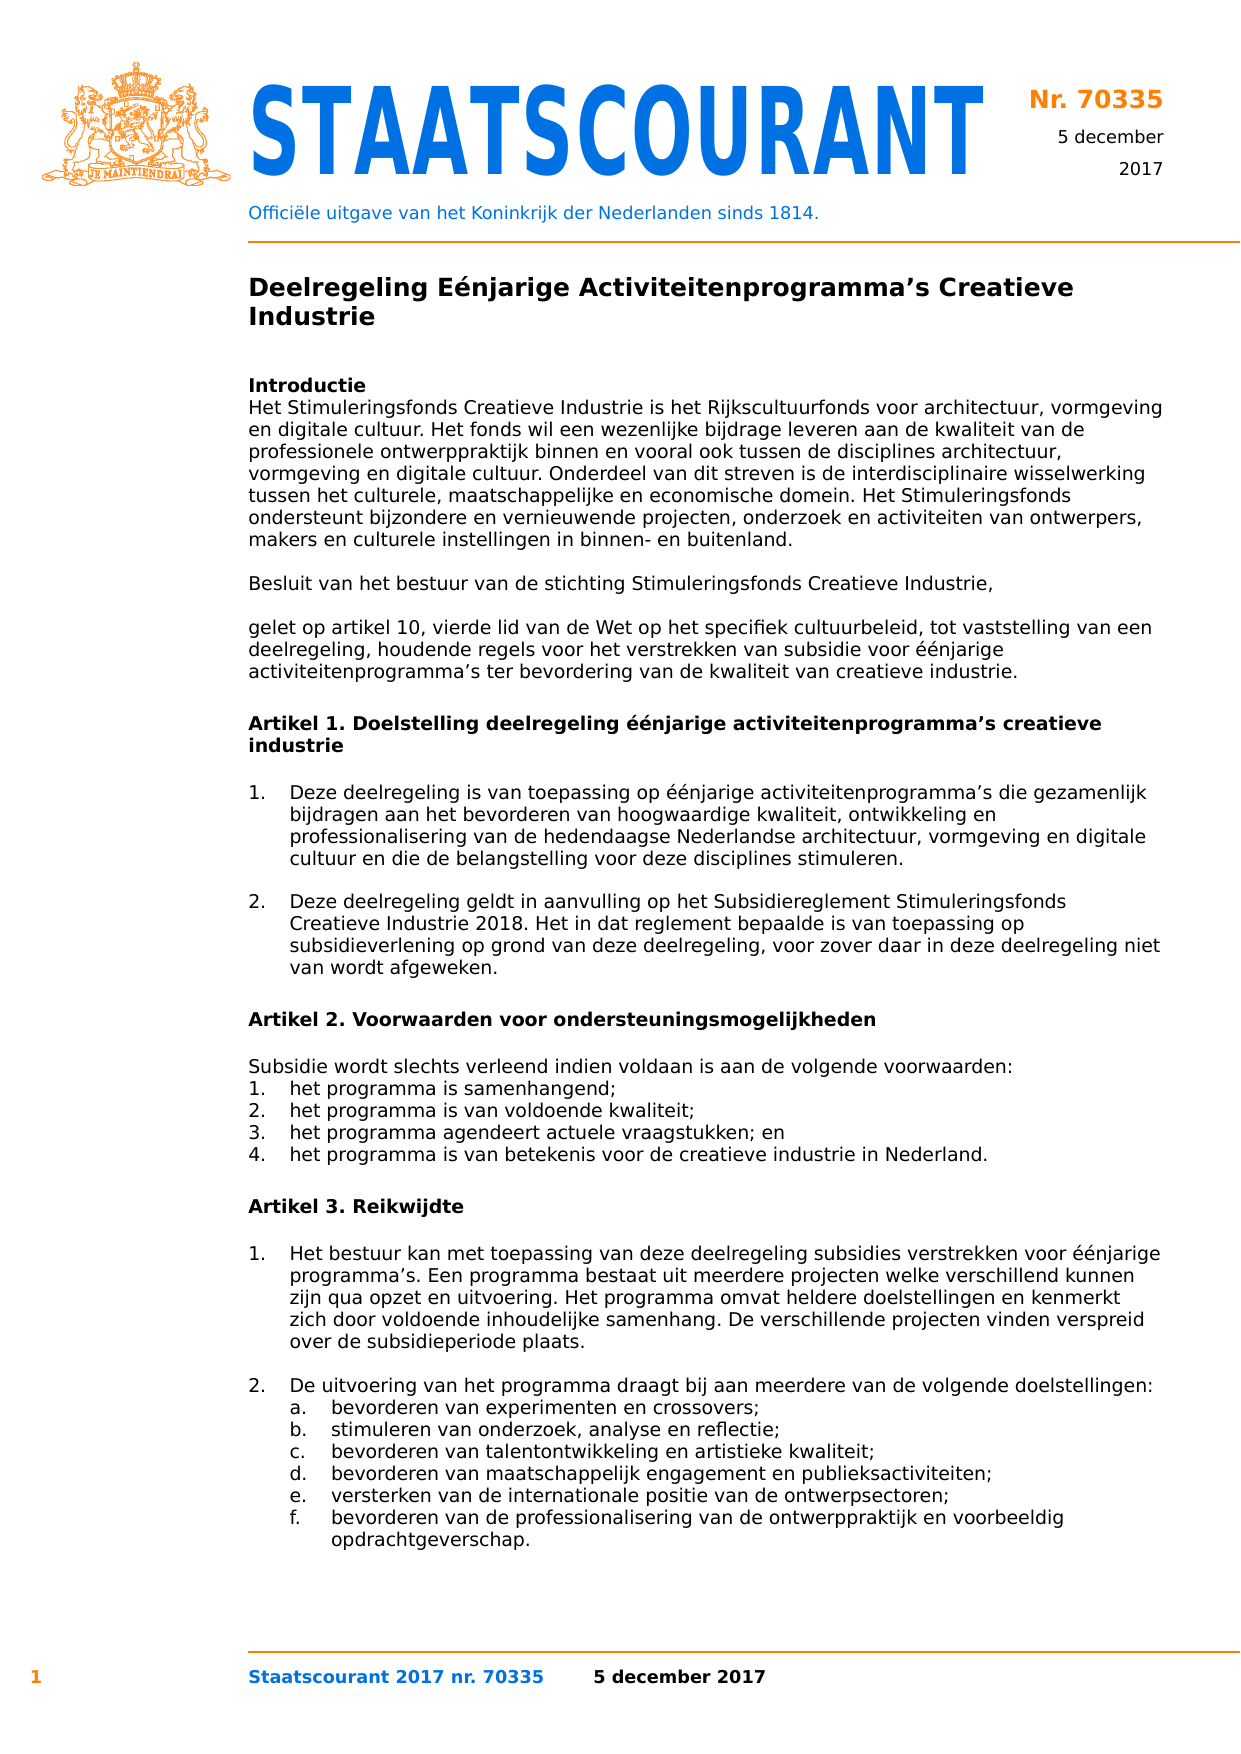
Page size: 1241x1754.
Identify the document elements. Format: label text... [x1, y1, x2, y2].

text 1. Het bestuur kan met toepassing van deze deelregeling subsidies verstrekken voor éénjarige programma’s. Een programma bestaat uit meerdere projecten welke verschillend kunnen zijn qua opzet en uitvoering. Het programma omvat heldere doelstellingen en kenmerkt zich door voldoende inhoudelijke samenhang. De verschillende projecten vinden verspreid over de subsidieperiode plaats. [248, 1243, 1163, 1353]
text a. bevorderen van experimenten en crossovers; [289, 1397, 1163, 1419]
text 3. het programma agendeert actuele vraagstukken; en [248, 1122, 1163, 1144]
text c. bevorderen van talentontwikkeling en artistieke kwaliteit; [289, 1441, 1163, 1463]
subtitle Deelregeling Eénjarige Activiteitenprogramma’s Creatieve Industrie [248, 273, 1163, 331]
table_cell 2017 [998, 153, 1240, 203]
table_header Nr. 70335 [998, 62, 1240, 121]
text Het Stimuleringsfonds Creatieve Industrie is het Rijkscultuurfonds voor architectuur, vormgeving en digitale cultuur. Het fonds wil een wezenlijke bijdrage leveren aan de kwaliteit van de professionele ontwerppraktijk binnen en vooral ook tussen de disciplines architectuur, vormgeving en digitale cultuur. Onderdeel van dit streven is de interdisciplinaire wisselwerking tussen het culturele, maatschappelijke en economische domein. Het Stimuleringsfonds ondersteunt bijzondere en vernieuwende projecten, onderzoek en activiteiten van ontwerpers, makers en culturele instellingen in binnen- en buitenland. [248, 397, 1163, 551]
table_header STAATSCOURANT [248, 62, 998, 203]
text Besluit van het bestuur van de stichting Stimuleringsfonds Creatieve Industrie, [248, 573, 1163, 595]
subtitle Artikel 2. Voorwaarden voor ondersteuningsmogelijkheden [248, 1009, 1163, 1031]
subtitle Artikel 1. Doelstelling deelregeling éénjarige activiteitenprogramma’s creatieve industrie [248, 713, 1163, 757]
text b. stimuleren van onderzoek, analyse en reflectie; [289, 1419, 1163, 1441]
subtitle Artikel 3. Reikwijdte [248, 1196, 1163, 1218]
text 2. De uitvoering van het programma draagt bij aan meerdere van de volgende doelstellingen: [248, 1375, 1163, 1397]
text 2. Deze deelregeling geldt in aanvulling op het Subsidiereglement Stimuleringsfonds Creatieve Industrie 2018. Het in dat reglement bepaalde is van toepassing op subsidieverlening op grond van deze deelregeling, voor zover daar in deze deelregeling niet van wordt afgeweken. [248, 891, 1163, 979]
table_cell 5 december [998, 121, 1240, 153]
text 1. Deze deelregeling is van toepassing op éénjarige activiteitenprogramma’s die gezamenlijk bijdragen aan het bevorderen van hoogwaardige kwaliteit, ontwikkeling en professionalisering van de hedendaagse Nederlandse architectuur, vormgeving en digitale cultuur en die de belangstelling voor deze disciplines stimuleren. [248, 782, 1163, 869]
table_header [25, 62, 248, 241]
text Introductie [248, 375, 1163, 397]
text Subsidie wordt slechts verleend indien voldaan is aan de volgende voorwaarden: [248, 1056, 1163, 1078]
picture [41, 62, 231, 186]
text e. versterken van de internationale positie van de ontwerpsectoren; [289, 1485, 1163, 1507]
text 2. het programma is van voldoende kwaliteit; [248, 1100, 1163, 1122]
text f. bevorderen van de professionalisering van de ontwerppraktijk en voorbeeldig opdrachtgeverschap. [289, 1507, 1163, 1551]
text gelet op artikel 10, vierde lid van de Wet op het specifiek cultuurbeleid, tot vaststelling van een deelregeling, houdende regels voor het verstrekken van subsidie voor éénjarige activiteitenprogramma’s ter bevordering van de kwaliteit van creatieve industrie. [248, 617, 1163, 683]
text d. bevorderen van maatschappelijk engagement en publieksactiviteiten; [289, 1463, 1163, 1485]
table_cell Officiële uitgave van het Koninkrijk der Nederlanden sinds 1814. [248, 203, 1240, 241]
text 1. het programma is samenhangend; [248, 1078, 1163, 1100]
text 4. het programma is van betekenis voor de creatieve industrie in Nederland. [248, 1144, 1163, 1166]
